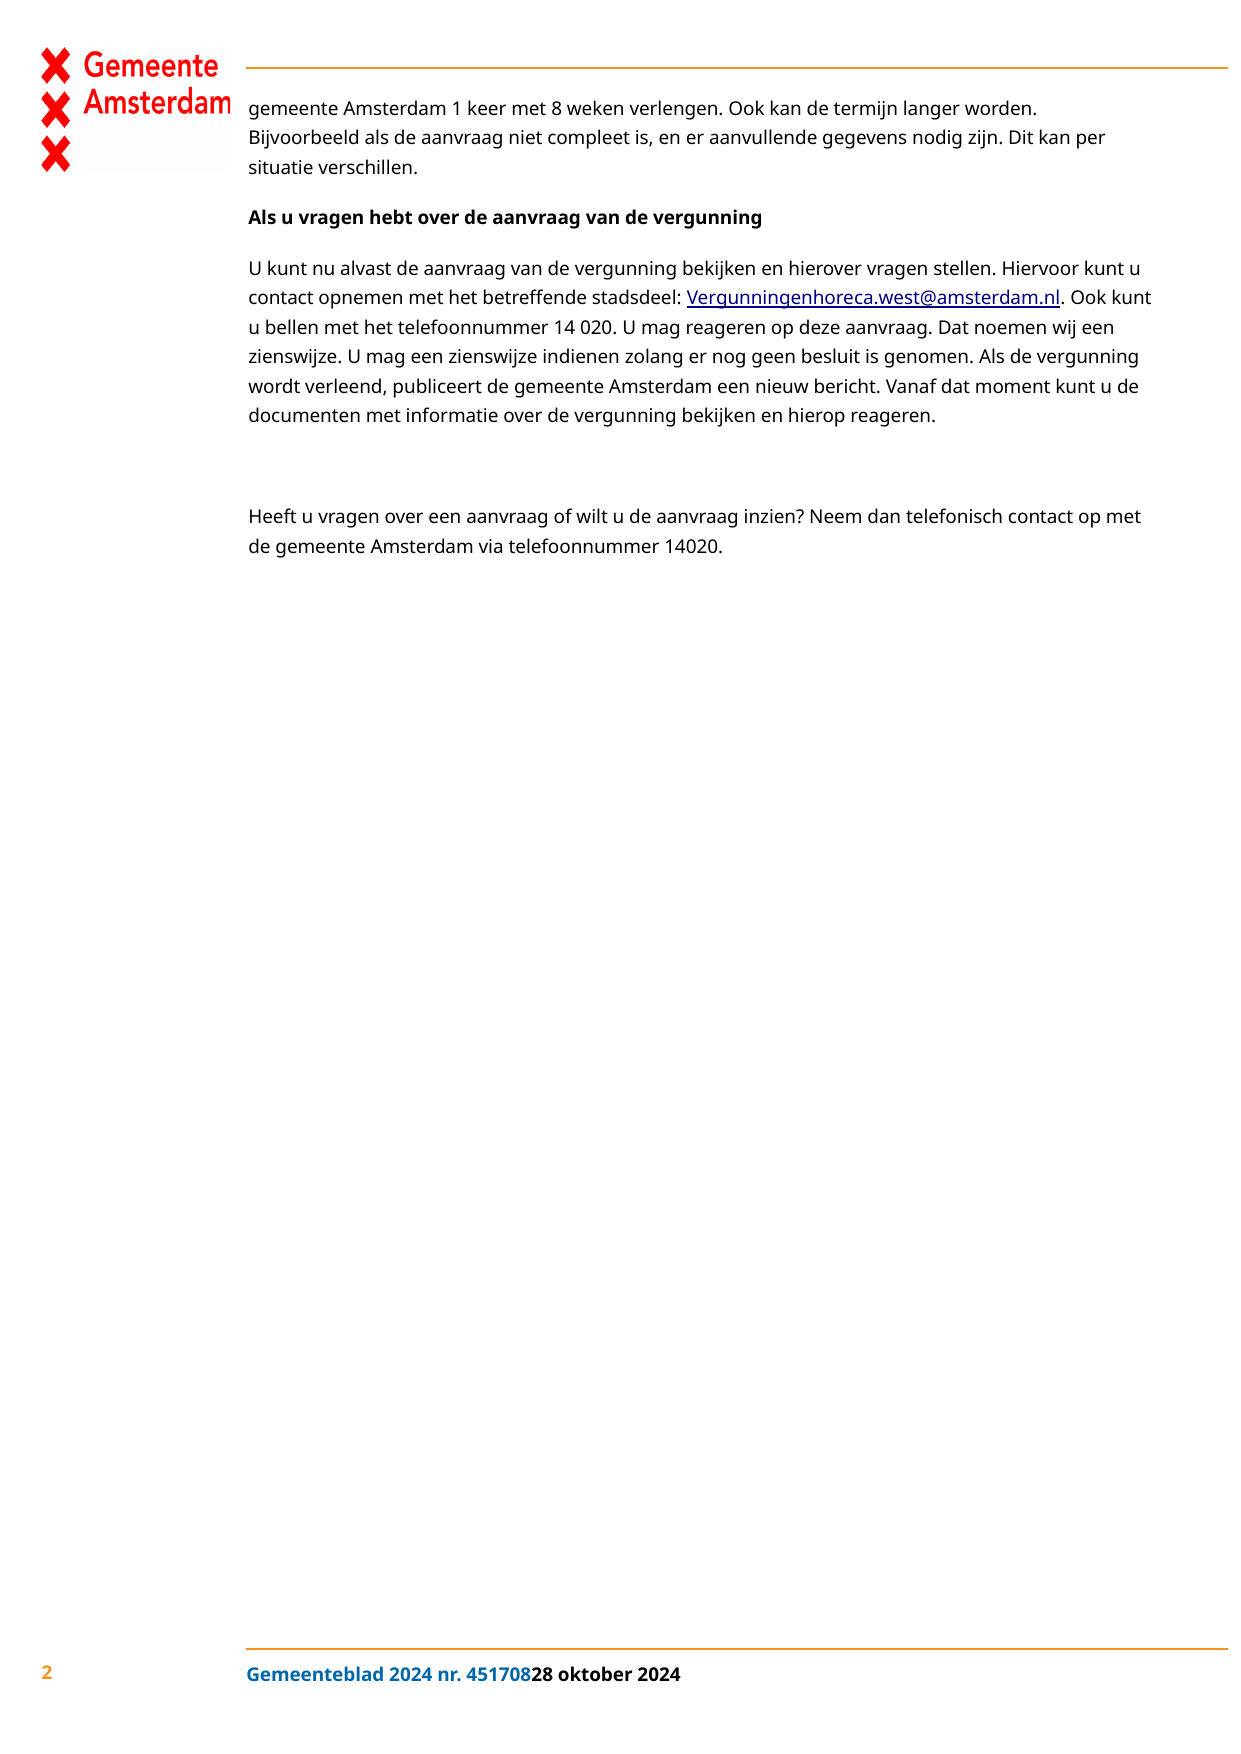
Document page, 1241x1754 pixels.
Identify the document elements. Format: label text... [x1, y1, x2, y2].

text Heeft u vragen over een aanvraag of wilt u de aanvraag inzien? Neem dan telefonisch contact op met de gemeente Amsterdam via telefoonnummer 14020. [248, 503, 1152, 559]
text Als u vragen hebt over de aanvraag van de vergunning [248, 204, 1152, 230]
text U kunt nu alvast de aanvraag van de vergunning bekijken en hierover vragen stellen. Hiervoor kunt u contact opnemen met het betreffende stadsdeel: Vergunningenhoreca.west@amsterdam.nl. Ook kunt u bellen met het telefoonnummer 14 020. U mag reageren op deze aanvraag. Dat noemen wij een zienswijze. U mag een zienswijze indienen zolang er nog geen besluit is genomen. Als de vergunning wordt verleend, publiceert de gemeente Amsterdam een nieuw bericht. Vanaf dat moment kunt u de documenten met informatie over de vergunning bekijken en hierop reageren. [248, 255, 1152, 428]
text gemeente Amsterdam 1 keer met 8 weken verlengen. Ook kan de termijn langer worden. Bijvoorbeeld als de aanvraag niet compleet is, en er aanvullende gegevens nodig zijn. Dit kan per situatie verschillen. [248, 95, 1152, 180]
picture [41, 47, 231, 172]
